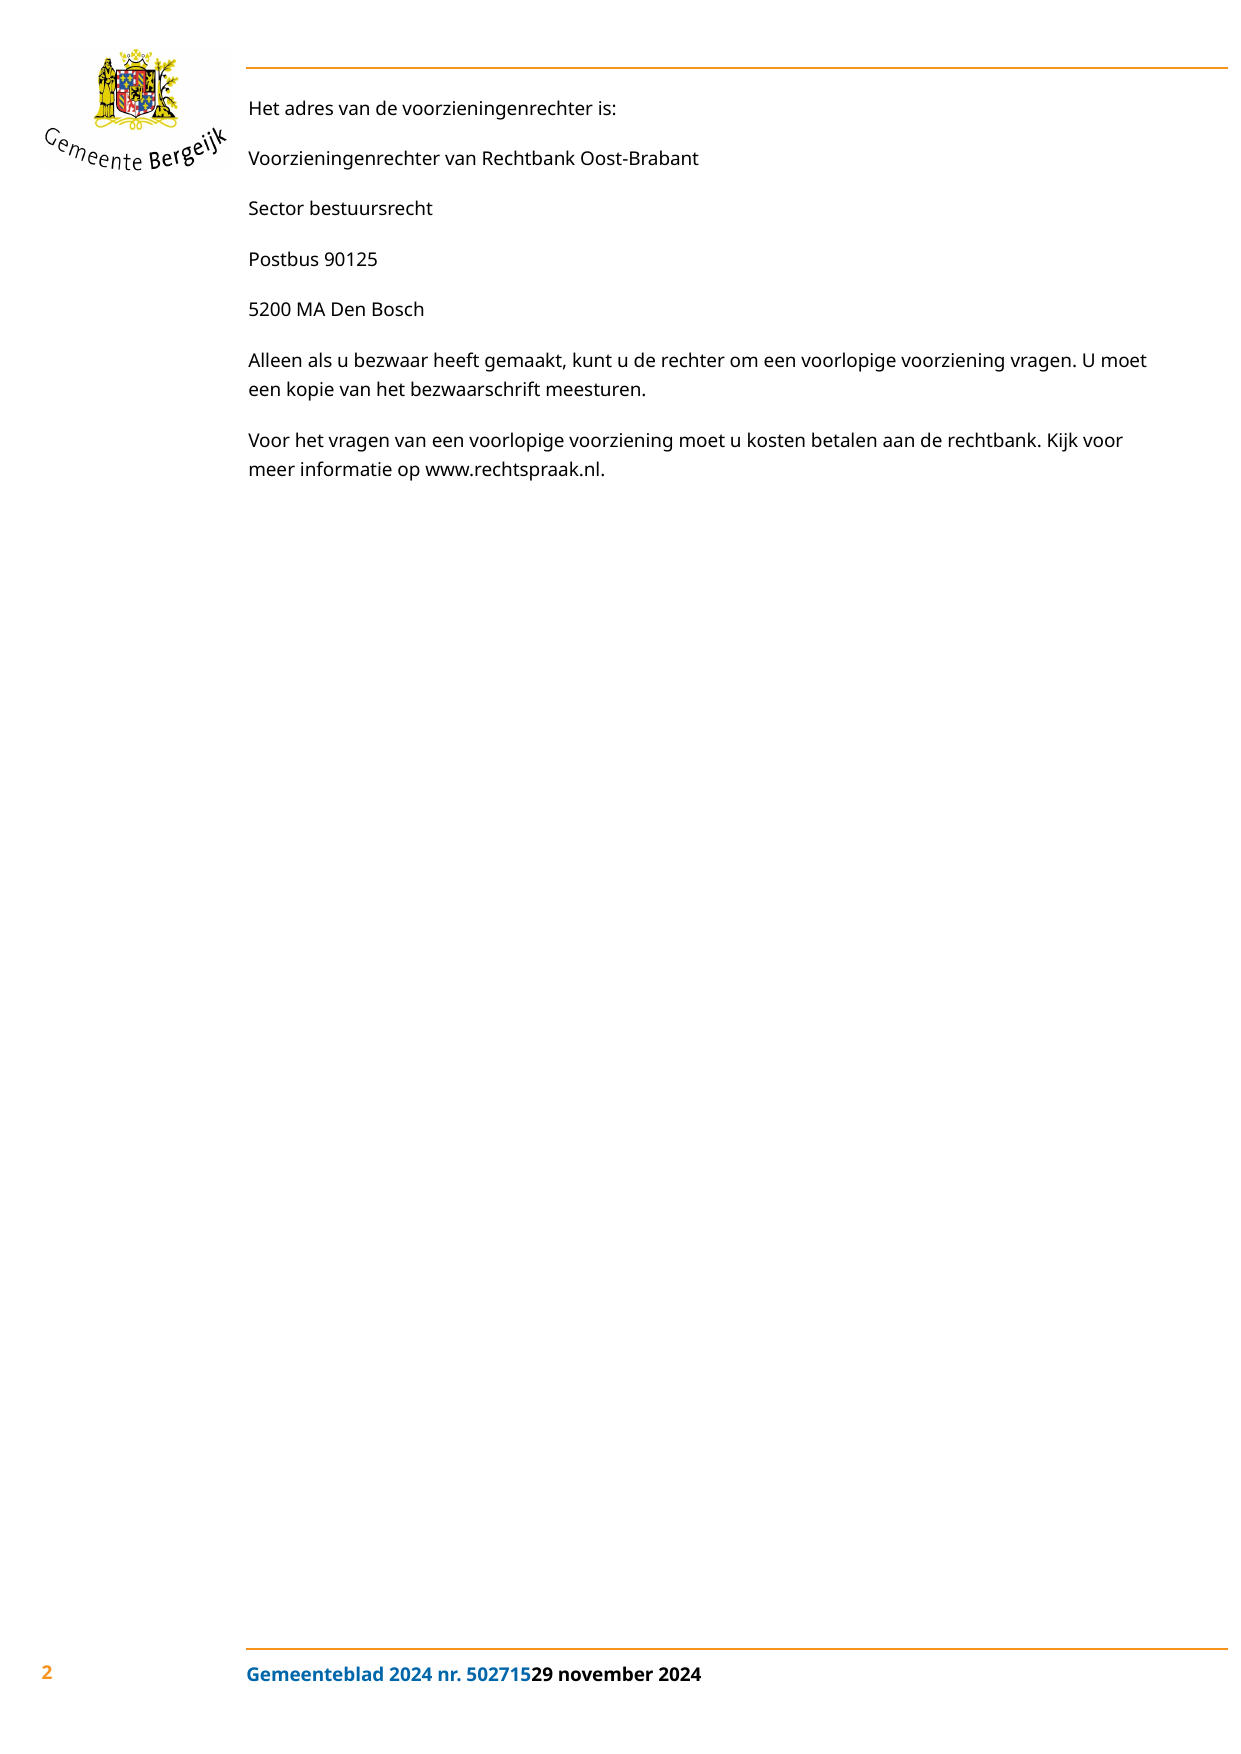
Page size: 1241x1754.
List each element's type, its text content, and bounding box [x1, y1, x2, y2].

text 5200 MA Den Bosch [248, 296, 1152, 322]
text Postbus 90125 [248, 246, 1152, 272]
picture [41, 47, 231, 172]
text Sector bestuursrecht [248, 196, 1152, 221]
text Voorzieningenrechter van Rechtbank Oost-Brabant [248, 145, 1152, 171]
text Het adres van de voorzieningenrechter is: [248, 95, 1152, 121]
text Alleen als u bezwaar heeft gemaakt, kunt u de rechter om een voorlopige voorziening vragen. U moet een kopie van het bezwaarschrift meesturen. [248, 347, 1152, 402]
text Voor het vragen van een voorlopige voorziening moet u kosten betalen aan de rechtbank. Kijk voor meer informatie op www.rechtspraak.nl. [248, 427, 1152, 482]
